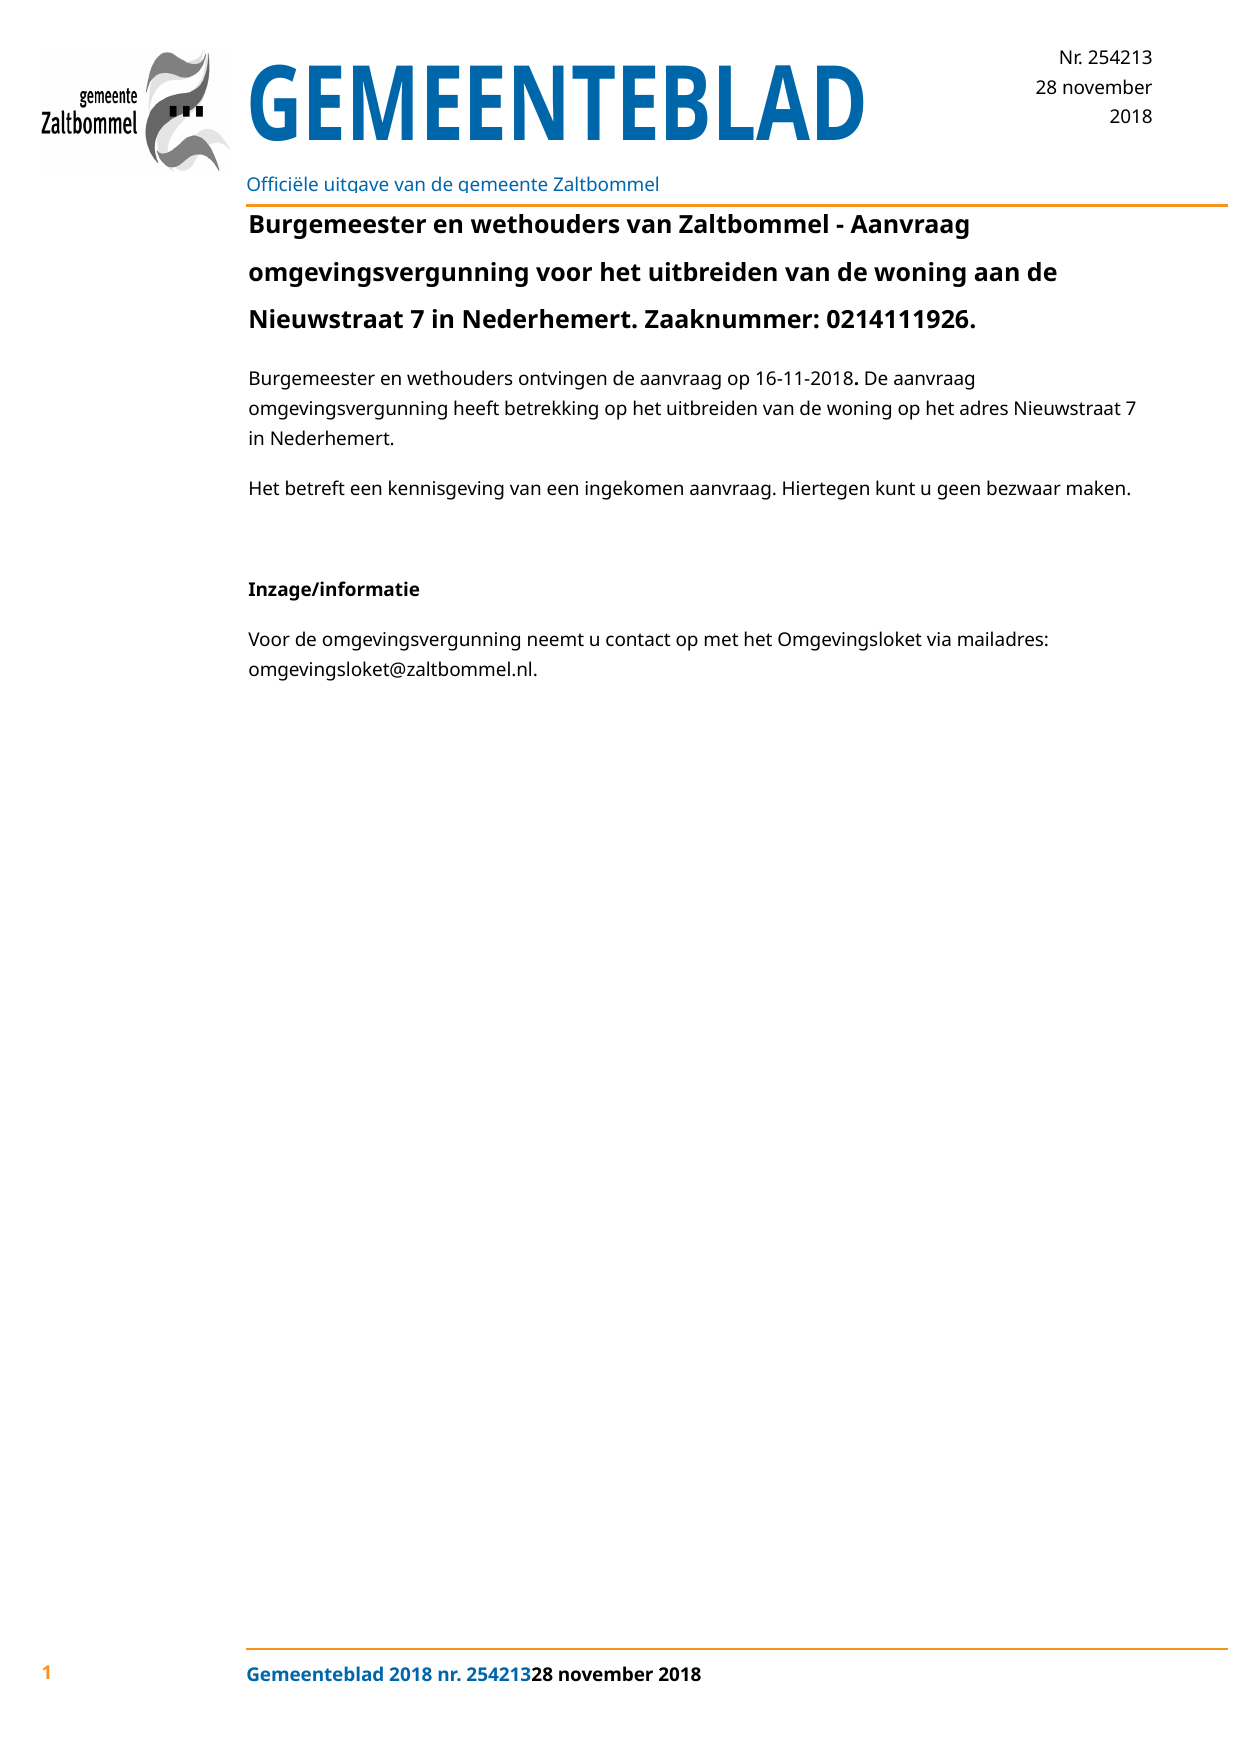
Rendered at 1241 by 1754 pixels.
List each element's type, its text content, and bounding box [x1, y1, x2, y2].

text Burgemeester en wethouders van Zaltbommel - Aanvraag omgevingsvergunning voor het uitbreiden van de woning aan de Nieuwstraat 7 in Nederhemert. Zaaknummer: 0214111926. [248, 207, 1152, 336]
picture [41, 47, 231, 172]
text Voor de omgevingsvergunning neemt u contact op met het Omgevingsloket via mailadres: omgevingsloket@zaltbommel.nl. [248, 626, 1152, 682]
text Burgemeester en wethouders ontvingen de aanvraag op 16-11-2018. De aanvraag omgevingsvergunning heeft betrekking op het uitbreiden van de woning op het adres Nieuwstraat 7 in Nederhemert. [248, 366, 1152, 450]
text Het betreft een kennisgeving van een ingekomen aanvraag. Hiertegen kunt u geen bezwaar maken. [248, 475, 1152, 501]
text Inzage/informatie [248, 576, 1152, 602]
